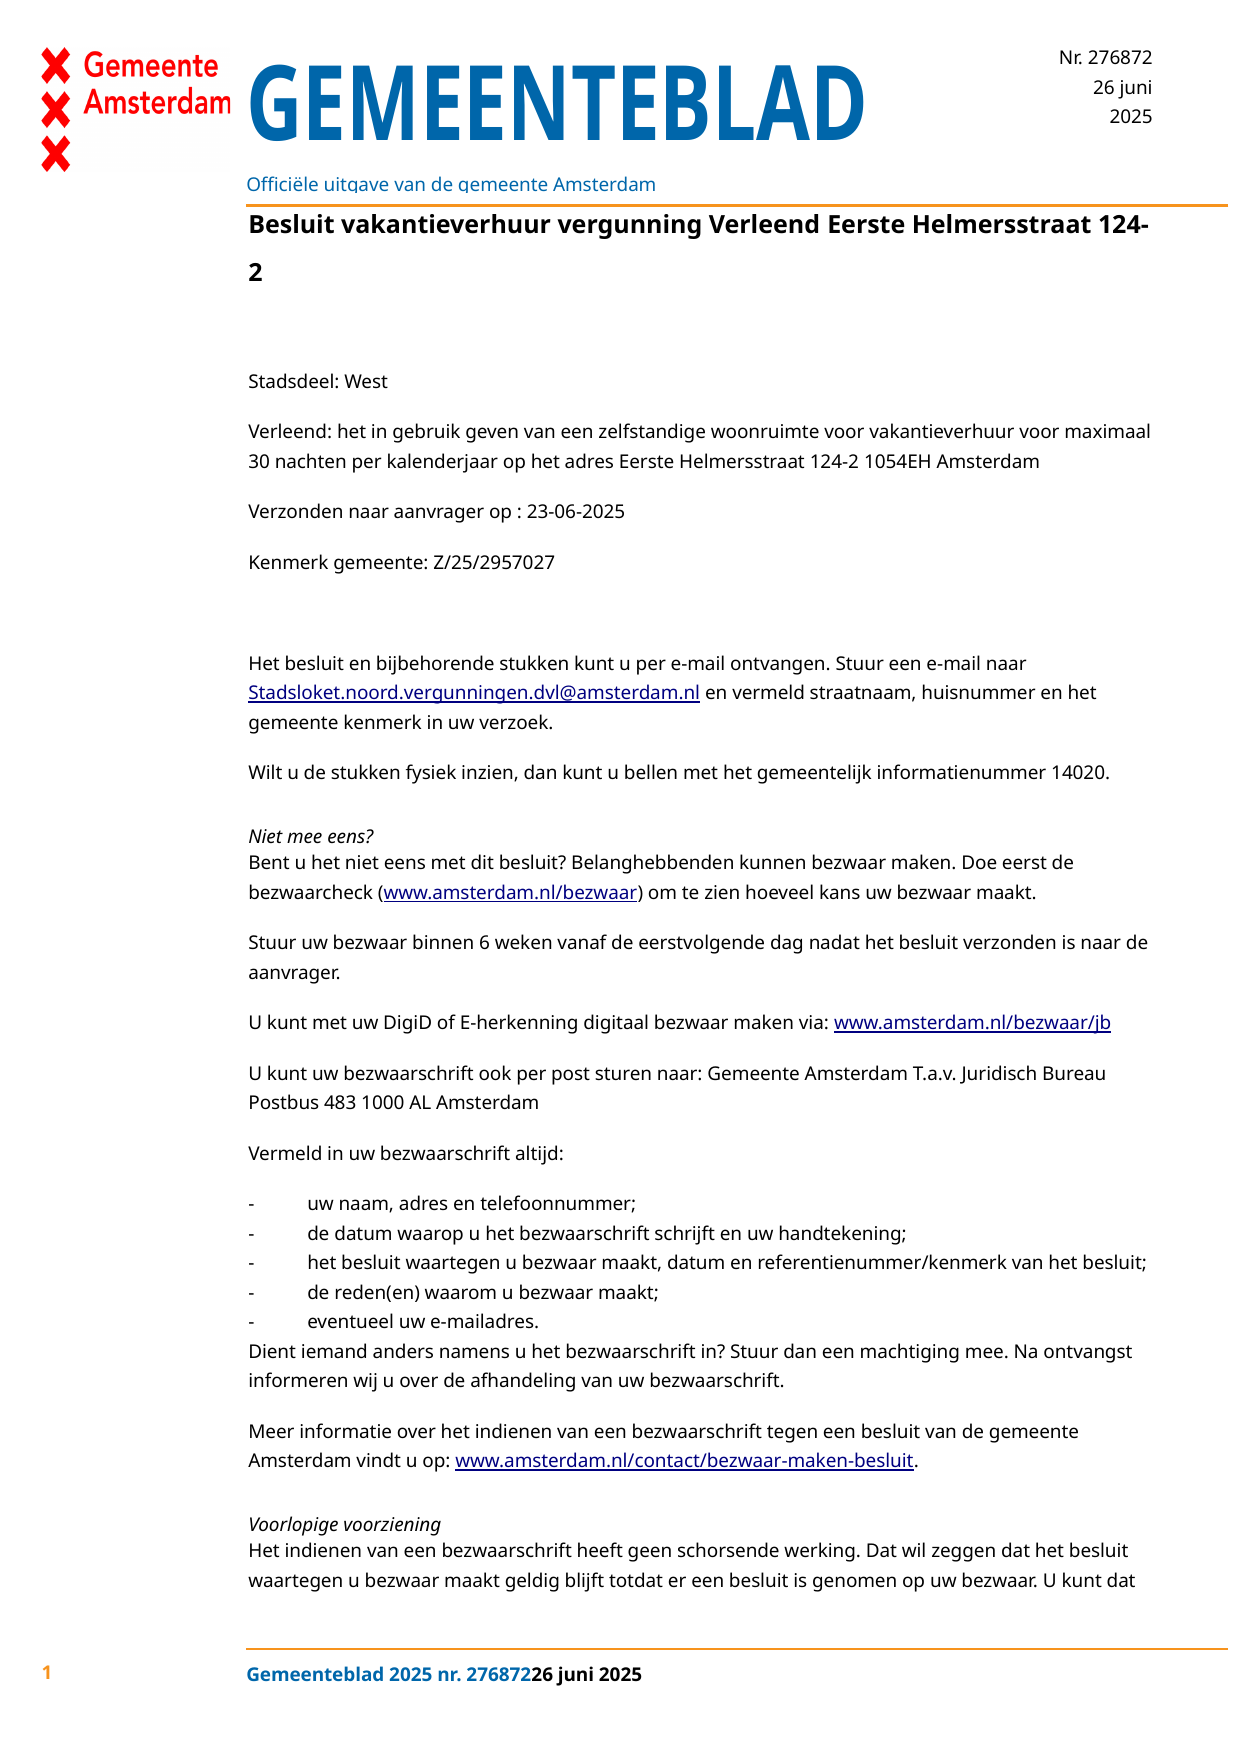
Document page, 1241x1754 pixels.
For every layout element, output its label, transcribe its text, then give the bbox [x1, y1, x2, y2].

text Kenmerk gemeente: Z/25/2957027 [248, 549, 1152, 575]
text Stuur uw bezwaar binnen 6 weken vanaf de eerstvolgende dag nadat het besluit verzonden is naar de aanvrager. [248, 929, 1152, 984]
text Niet mee eens? [248, 823, 1152, 849]
text Voorlopige voorziening [248, 1512, 1152, 1537]
text U kunt uw bezwaarschrift ook per post sturen naar: Gemeente Amsterdam T.a.v. Juridisch Bureau Postbus 483 1000 AL Amsterdam [248, 1060, 1152, 1115]
list eventueel uw e-mailadres. [248, 1308, 1152, 1334]
text Meer informatie over het indienen van een bezwaarschrift tegen een besluit van de gemeente Amsterdam vindt u op: www.amsterdam.nl/contact/bezwaar-maken-besluit. [248, 1418, 1152, 1473]
text Vermeld in uw bezwaarschrift altijd: [248, 1140, 1152, 1165]
list de datum waarop u het bezwaarschrift schrijft en uw handtekening; [248, 1220, 1152, 1245]
text Dient iemand anders namens u het bezwaarschrift in? Stuur dan een machtiging mee. Na ontvangst informeren wij u over de afhandeling van uw bezwaarschrift. [248, 1338, 1152, 1393]
text U kunt met uw DigiD of E-herkenning digitaal bezwaar maken via: www.amsterdam.nl/bezwaar/jb [248, 1009, 1152, 1035]
text Verzonden naar aanvrager op : 23-06-2025 [248, 499, 1152, 524]
text Het besluit en bijbehorende stukken kunt u per e-mail ontvangen. Stuur een e-mail naar Stadsloket.noord.vergunningen.dvl@amsterdam.nl en vermeld straatnaam, huisnummer en het gemeente kenmerk in uw verzoek. [248, 650, 1152, 735]
picture [41, 47, 231, 172]
text Bent u het niet eens met dit besluit? Belanghebbenden kunnen bezwaar maken. Doe eerst de bezwaarcheck (www.amsterdam.nl/bezwaar) om te zien hoeveel kans uw bezwaar maakt. [248, 849, 1152, 904]
text Verleend: het in gebruik geven van een zelfstandige woonruimte voor vakantieverhuur voor maximaal 30 nachten per kalenderjaar op het adres Eerste Helmersstraat 124-2 1054EH Amsterdam [248, 419, 1152, 474]
list uw naam, adres en telefoonnummer; [248, 1190, 1152, 1216]
text Het indienen van een bezwaarschrift heeft geen schorsende werking. Dat wil zeggen dat het besluit waartegen u bezwaar maakt geldig blijft totdat er een besluit is genomen op uw bezwaar. U kunt dat [248, 1537, 1152, 1593]
text Wilt u de stukken fysiek inzien, dan kunt u bellen met het gemeentelijk informatienummer 14020. [248, 759, 1152, 785]
text Besluit vakantieverhuur vergunning Verleend Eerste Helmersstraat 124-2 [248, 207, 1152, 288]
list het besluit waartegen u bezwaar maakt, datum en referentienummer/kenmerk van het besluit; [248, 1249, 1152, 1275]
list de reden(en) waarom u bezwaar maakt; [248, 1279, 1152, 1304]
text Stadsdeel: West [248, 368, 1152, 394]
